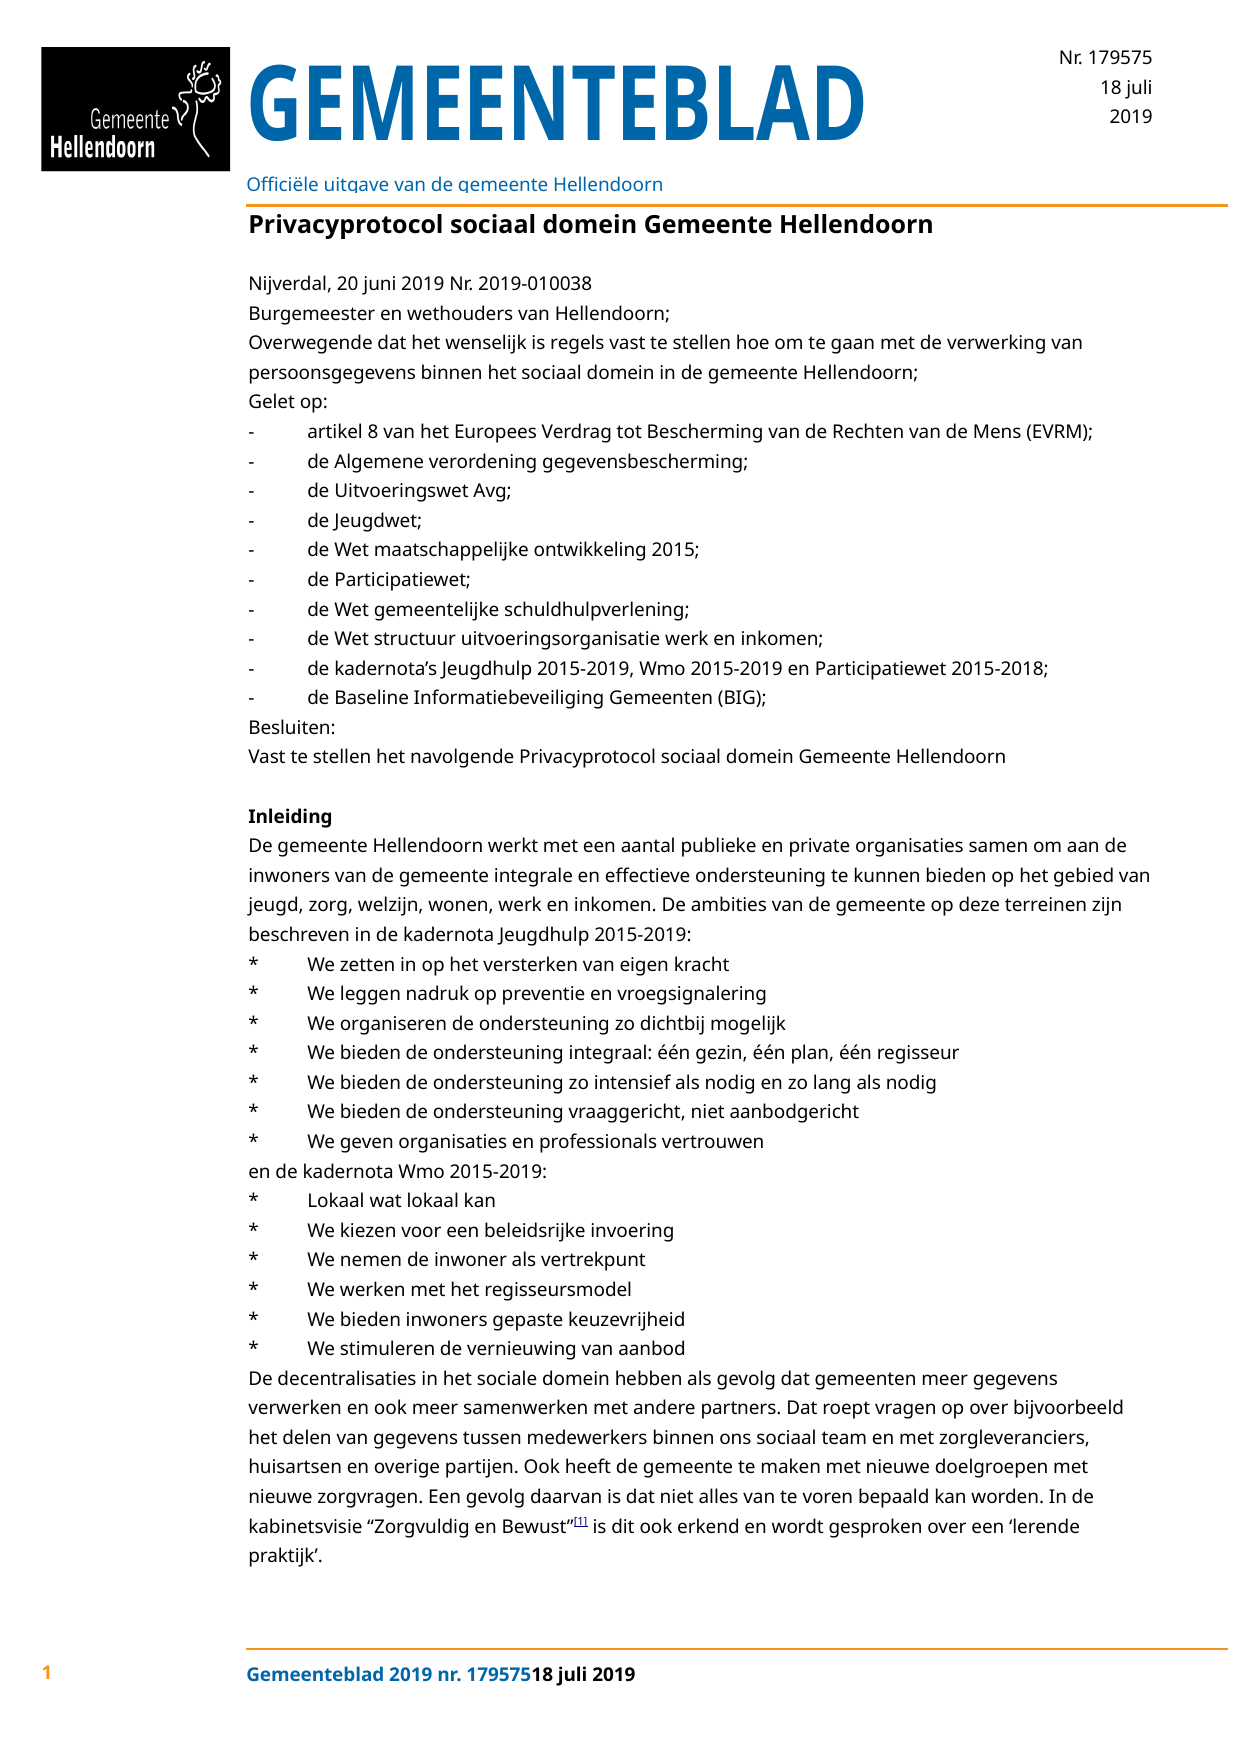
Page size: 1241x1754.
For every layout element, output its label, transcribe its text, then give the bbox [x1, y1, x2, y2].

list de Jeugdwet; [248, 507, 1152, 533]
text Privacyprotocol sociaal domein Gemeente Hellendoorn [248, 207, 1152, 241]
list de Uitvoeringswet Avg; [248, 477, 1152, 503]
text Inleiding [248, 803, 1152, 828]
list We werken met het regisseursmodel [248, 1276, 1152, 1302]
text De gemeente Hellendoorn werkt met een aantal publieke en private organisaties samen om aan de inwoners van de gemeente integrale en effectieve ondersteuning te kunnen bieden op het gebied van jeugd, zorg, welzijn, wonen, werk en inkomen. De ambities van de gemeente op deze terreinen zijn beschreven in de kadernota Jeugdhulp 2015-2019: [248, 832, 1152, 947]
list We bieden inwoners gepaste keuzevrijheid [248, 1306, 1152, 1331]
list de Wet structuur uitvoeringsorganisatie werk en inkomen; [248, 625, 1152, 651]
list de Algemene verordening gegevensbescherming; [248, 448, 1152, 473]
text Vast te stellen het navolgende Privacyprotocol sociaal domein Gemeente Hellendoorn [248, 744, 1152, 769]
text Burgemeester en wethouders van Hellendoorn; [248, 300, 1152, 326]
text Overwegende dat het wenselijk is regels vast te stellen hoe om te gaan met de verwerking van persoonsgegevens binnen het sociaal domein in de gemeente Hellendoorn; [248, 329, 1152, 385]
text en de kadernota Wmo 2015-2019: [248, 1158, 1152, 1183]
list de Wet gemeentelijke schuldhulpverlening; [248, 596, 1152, 621]
list de kadernota’s Jeugdhulp 2015-2019, Wmo 2015-2019 en Participatiewet 2015-2018; [248, 655, 1152, 681]
text Nijverdal, 20 juni 2019 Nr. 2019-010038 [248, 270, 1152, 296]
list de Participatiewet; [248, 566, 1152, 592]
text De decentralisaties in het sociale domein hebben als gevolg dat gemeenten meer gegevens verwerken en ook meer samenwerken met andere partners. Dat roept vragen op over bijvoorbeeld het delen van gegevens tussen medewerkers binnen ons sociaal team en met zorgleveranciers, huisartsen en overige partijen. Ook heeft de gemeente te maken met nieuwe doelgroepen met nieuwe zorgvragen. Een gevolg daarvan is dat niet alles van te voren bepaald kan worden. In de kabinetsvisie “Zorgvuldig en Bewust”[1] is dit ook erkend en wordt gesproken over een ‘lerende praktijk’. [248, 1365, 1152, 1568]
list We zetten in op het versterken van eigen kracht [248, 951, 1152, 976]
list We stimuleren de vernieuwing van aanbod [248, 1335, 1152, 1361]
list de Baseline Informatiebeveiliging Gemeenten (BIG); [248, 684, 1152, 710]
list We kiezen voor een beleidsrijke invoering [248, 1217, 1152, 1243]
list We bieden de ondersteuning vraaggericht, niet aanbodgericht [248, 1099, 1152, 1124]
list artikel 8 van het Europees Verdrag tot Bescherming van de Rechten van de Mens (EVRM); [248, 418, 1152, 444]
list Lokaal wat lokaal kan [248, 1187, 1152, 1213]
list We organiseren de ondersteuning zo dichtbij mogelijk [248, 1010, 1152, 1036]
text Gelet op: [248, 389, 1152, 414]
list We leggen nadruk op preventie en vroegsignalering [248, 980, 1152, 1006]
picture [41, 47, 231, 172]
list We geven organisaties en professionals vertrouwen [248, 1128, 1152, 1154]
list We bieden de ondersteuning integraal: één gezin, één plan, één regisseur [248, 1039, 1152, 1065]
list We bieden de ondersteuning zo intensief als nodig en zo lang als nodig [248, 1069, 1152, 1095]
list We nemen de inwoner als vertrekpunt [248, 1247, 1152, 1272]
list de Wet maatschappelijke ontwikkeling 2015; [248, 537, 1152, 562]
text Besluiten: [248, 714, 1152, 740]
